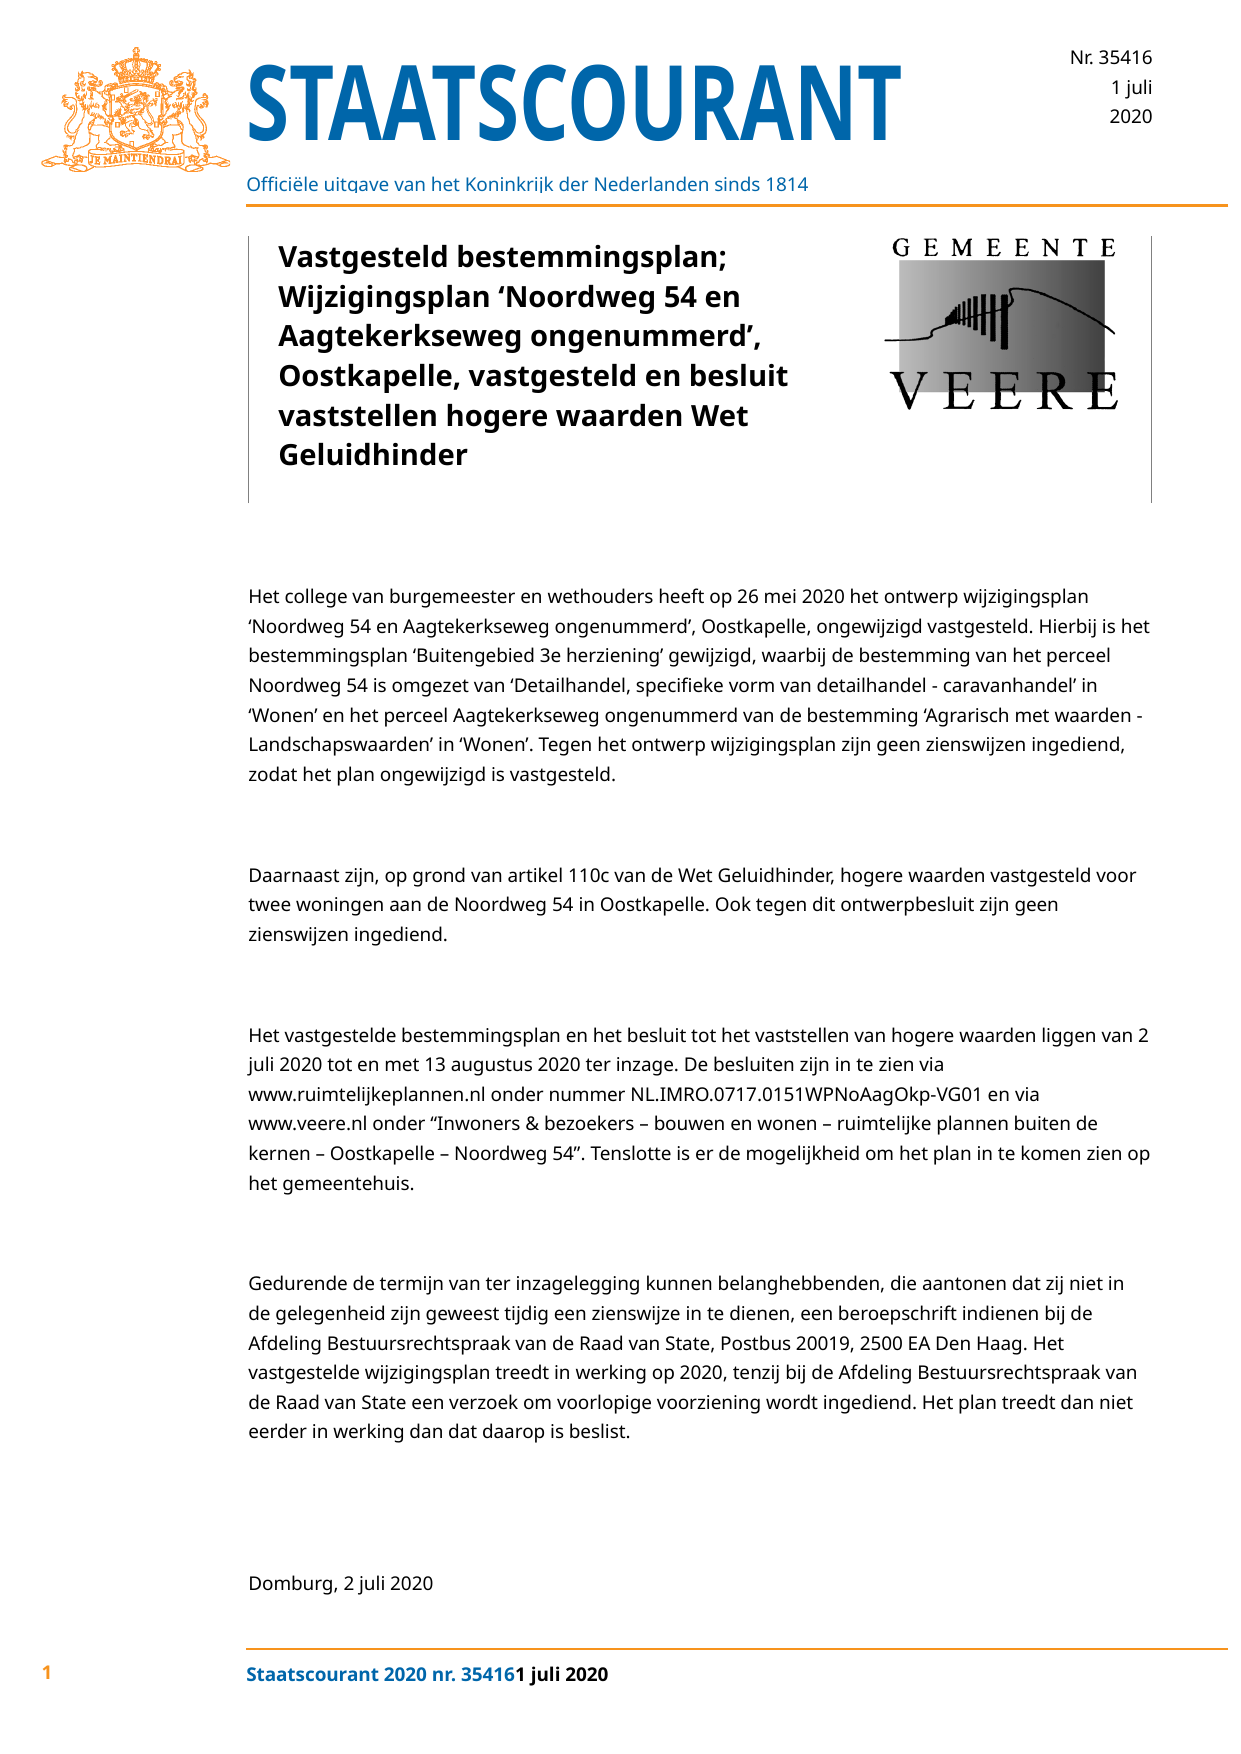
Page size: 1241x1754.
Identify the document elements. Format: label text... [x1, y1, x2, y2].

picture [882, 236, 1119, 411]
text Het vastgestelde bestemmingsplan en het besluit tot het vaststellen van hogere waarden liggen van 2 juli 2020 tot en met 13 augustus 2020 ter inzage. De besluiten zijn in te zien via www.ruimtelijkeplannen.nl onder nummer NL.IMRO.0717.0151WPNoAagOkp-VG01 en via www.veere.nl onder “Inwoners & bezoekers – bouwen en wonen – ruimtelijke plannen buiten de kernen – Oostkapelle – Noordweg 54”. Tenslotte is er de mogelijkheid om het plan in te komen zien op het gemeentehuis. [248, 1022, 1152, 1195]
table_header [850, 236, 1151, 503]
text Het college van burgemeester en wethouders heeft op 26 mei 2020 het ontwerp wijzigingsplan ‘Noordweg 54 en Aagtekerkseweg ongenummerd’, Oostkapelle, ongewijzigd vastgesteld. Hierbij is het bestemmingsplan ‘Buitengebied 3e herziening’ gewijzigd, waarbij de bestemming van het perceel Noordweg 54 is omgezet van ‘Detailhandel, specifieke vorm van detailhandel - caravanhandel’ in ‘Wonen’ en het perceel Aagtekerkseweg ongenummerd van de bestemming ‘Agrarisch met waarden - Landschapswaarden’ in ‘Wonen’. Tegen het ontwerp wijzigingsplan zijn geen zienswijzen ingediend, zodat het plan ongewijzigd is vastgesteld. [248, 583, 1152, 787]
text Daarnaast zijn, op grond van artikel 110c van de Wet Geluidhinder, hogere waarden vastgesteld voor twee woningen aan de Noordweg 54 in Oostkapelle. Ook tegen dit ontwerpbesluit zijn geen zienswijzen ingediend. [248, 862, 1152, 947]
text Domburg, 2 juli 2020 [248, 1570, 1152, 1595]
picture [41, 47, 231, 172]
text Gedurende de termijn van ter inzagelegging kunnen belanghebbenden, die aantonen dat zij niet in de gelegenheid zijn geweest tijdig een zienswijze in te dienen, een beroepschrift indienen bij de Afdeling Bestuursrechtspraak van de Raad van State, Postbus 20019, 2500 EA Den Haag. Het vastgestelde wijzigingsplan treedt in werking op 2020, tenzij bij de Afdeling Bestuursrechtspraak van de Raad van State een verzoek om voorlopige voorziening wordt ingediend. Het plan treedt dan niet eerder in werking dan dat daarop is beslist. [248, 1271, 1152, 1444]
table_header Vastgesteld bestemmingsplan; Wijzigingsplan ‘Noordweg 54 en Aagtekerkseweg ongenummerd’, Oostkapelle, vastgesteld en besluit vaststellen hogere waarden Wet Geluidhinder [249, 236, 850, 503]
